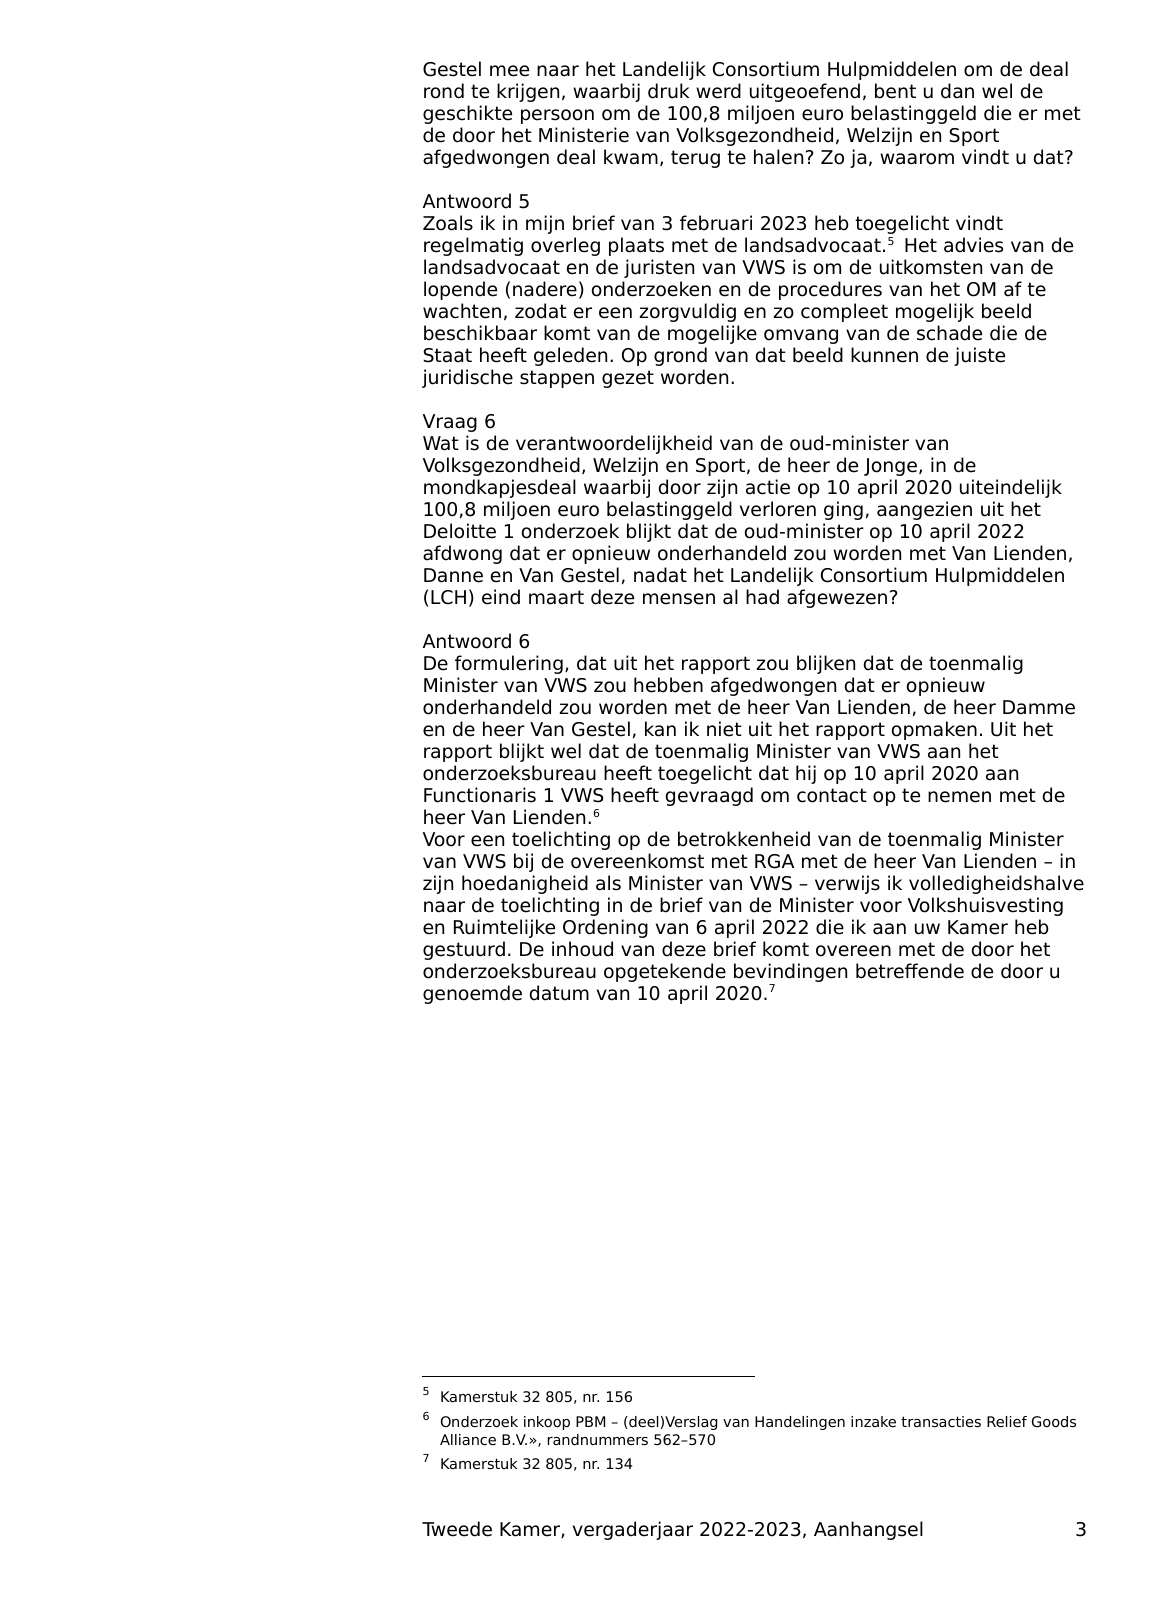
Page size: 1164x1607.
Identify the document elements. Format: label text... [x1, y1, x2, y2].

text Wat is de verantwoordelijkheid van de oud-minister van Volksgezondheid, Welzijn en Sport, de heer de Jonge, in de mondkapjesdeal waarbij door zijn actie op 10 april 2020 uiteindelijk 100,8 miljoen euro belastinggeld verloren ging, aangezien uit het Deloitte 1 onderzoek blijkt dat de oud-minister op 10 april 2022 afdwong dat er opnieuw onderhandeld zou worden met Van Lienden, Danne en Van Gestel, nadat het Landelijk Consortium Hulpmiddelen (LCH) eind maart deze mensen al had afgewezen? [422, 433, 1087, 609]
text Antwoord 5 [422, 191, 1087, 213]
text Kamerstuk 32 805, nr. 156 [422, 1385, 1087, 1407]
text De formulering, dat uit het rapport zou blijken dat de toenmalig Minister van VWS zou hebben afgedwongen dat er opnieuw onderhandeld zou worden met de heer Van Lienden, de heer Damme en de heer Van Gestel, kan ik niet uit het rapport opmaken. Uit het rapport blijkt wel dat de toenmalig Minister van VWS aan het onderzoeksbureau heeft toegelicht dat hij op 10 april 2020 aan Functionaris 1 VWS heeft gevraagd om contact op te nemen met de heer Van Lienden. [422, 653, 1087, 829]
text Gestel mee naar het Landelijk Consortium Hulpmiddelen om de deal rond te krijgen, waarbij druk werd uitgeoefend, bent u dan wel de geschikte persoon om de 100,8 miljoen euro belastinggeld die er met de door het Ministerie van Volksgezondheid, Welzijn en Sport afgedwongen deal kwam, terug te halen? Zo ja, waarom vindt u dat? [422, 59, 1087, 169]
text Antwoord 6 [422, 631, 1087, 653]
text Vraag 6 [422, 411, 1087, 433]
text Onderzoek inkoop PBM – (deel)Verslag van Handelingen inzake transacties Relief Goods Alliance B.V.», randnummers 562–570 [422, 1410, 1087, 1449]
text Zoals ik in mijn brief van 3 februari 2023 heb toegelicht vindt regelmatig overleg plaats met de landsadvocaat. Het advies van de landsadvocaat en de juristen van VWS is om de uitkomsten van de lopende (nadere) onderzoeken en de procedures van het OM af te wachten, zodat er een zorgvuldig en zo compleet mogelijk beeld beschikbaar komt van de mogelijke omvang van de schade die de Staat heeft geleden. Op grond van dat beeld kunnen de juiste juridische stappen gezet worden. [422, 213, 1087, 389]
text Voor een toelichting op de betrokkenheid van de toenmalig Minister van VWS bij de overeenkomst met RGA met de heer Van Lienden – in zijn hoedanigheid als Minister van VWS – verwijs ik volledigheidshalve naar de toelichting in de brief van de Minister voor Volkshuisvesting en Ruimtelijke Ordening van 6 april 2022 die ik aan uw Kamer heb gestuurd. De inhoud van deze brief komt overeen met de door het onderzoeksbureau opgetekende bevindingen betreffende de door u genoemde datum van 10 april 2020. [422, 829, 1087, 1005]
text Kamerstuk 32 805, nr. 134 [422, 1452, 1087, 1474]
